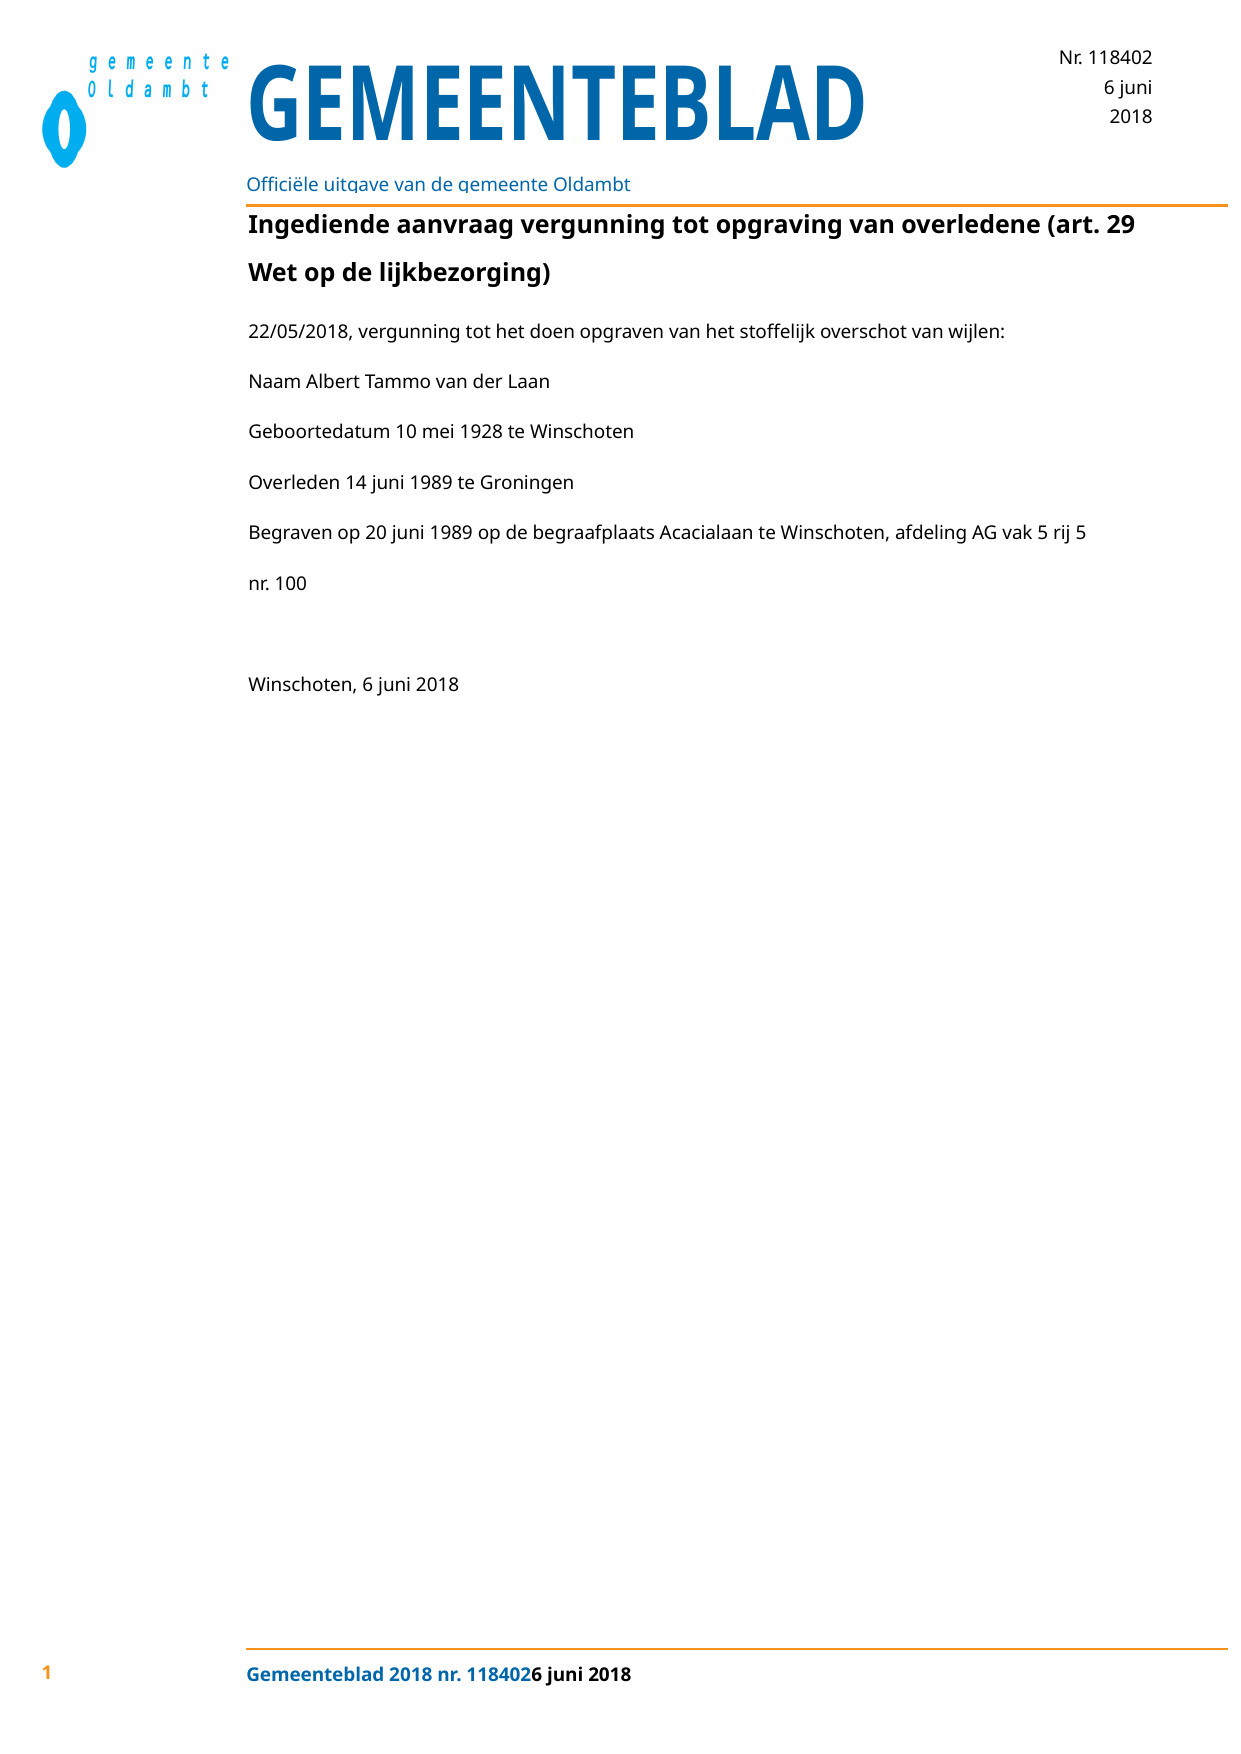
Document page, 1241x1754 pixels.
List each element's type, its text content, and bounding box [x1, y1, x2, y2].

text Overleden 14 juni 1989 te Groningen [248, 469, 1152, 495]
text 22/05/2018, vergunning tot het doen opgraven van het stoffelijk overschot van wijlen: [248, 318, 1152, 344]
picture [41, 47, 231, 172]
text Naam Albert Tammo van der Laan [248, 368, 1152, 394]
text nr. 100 [248, 570, 1152, 596]
text Winschoten, 6 juni 2018 [248, 671, 1152, 697]
text Begraven op 20 juni 1989 op de begraafplaats Acacialaan te Winschoten, afdeling AG vak 5 rij 5 [248, 519, 1152, 545]
text Ingediende aanvraag vergunning tot opgraving van overledene (art. 29 Wet op de lijkbezorging) [248, 207, 1152, 288]
text Geboortedatum 10 mei 1928 te Winschoten [248, 419, 1152, 444]
